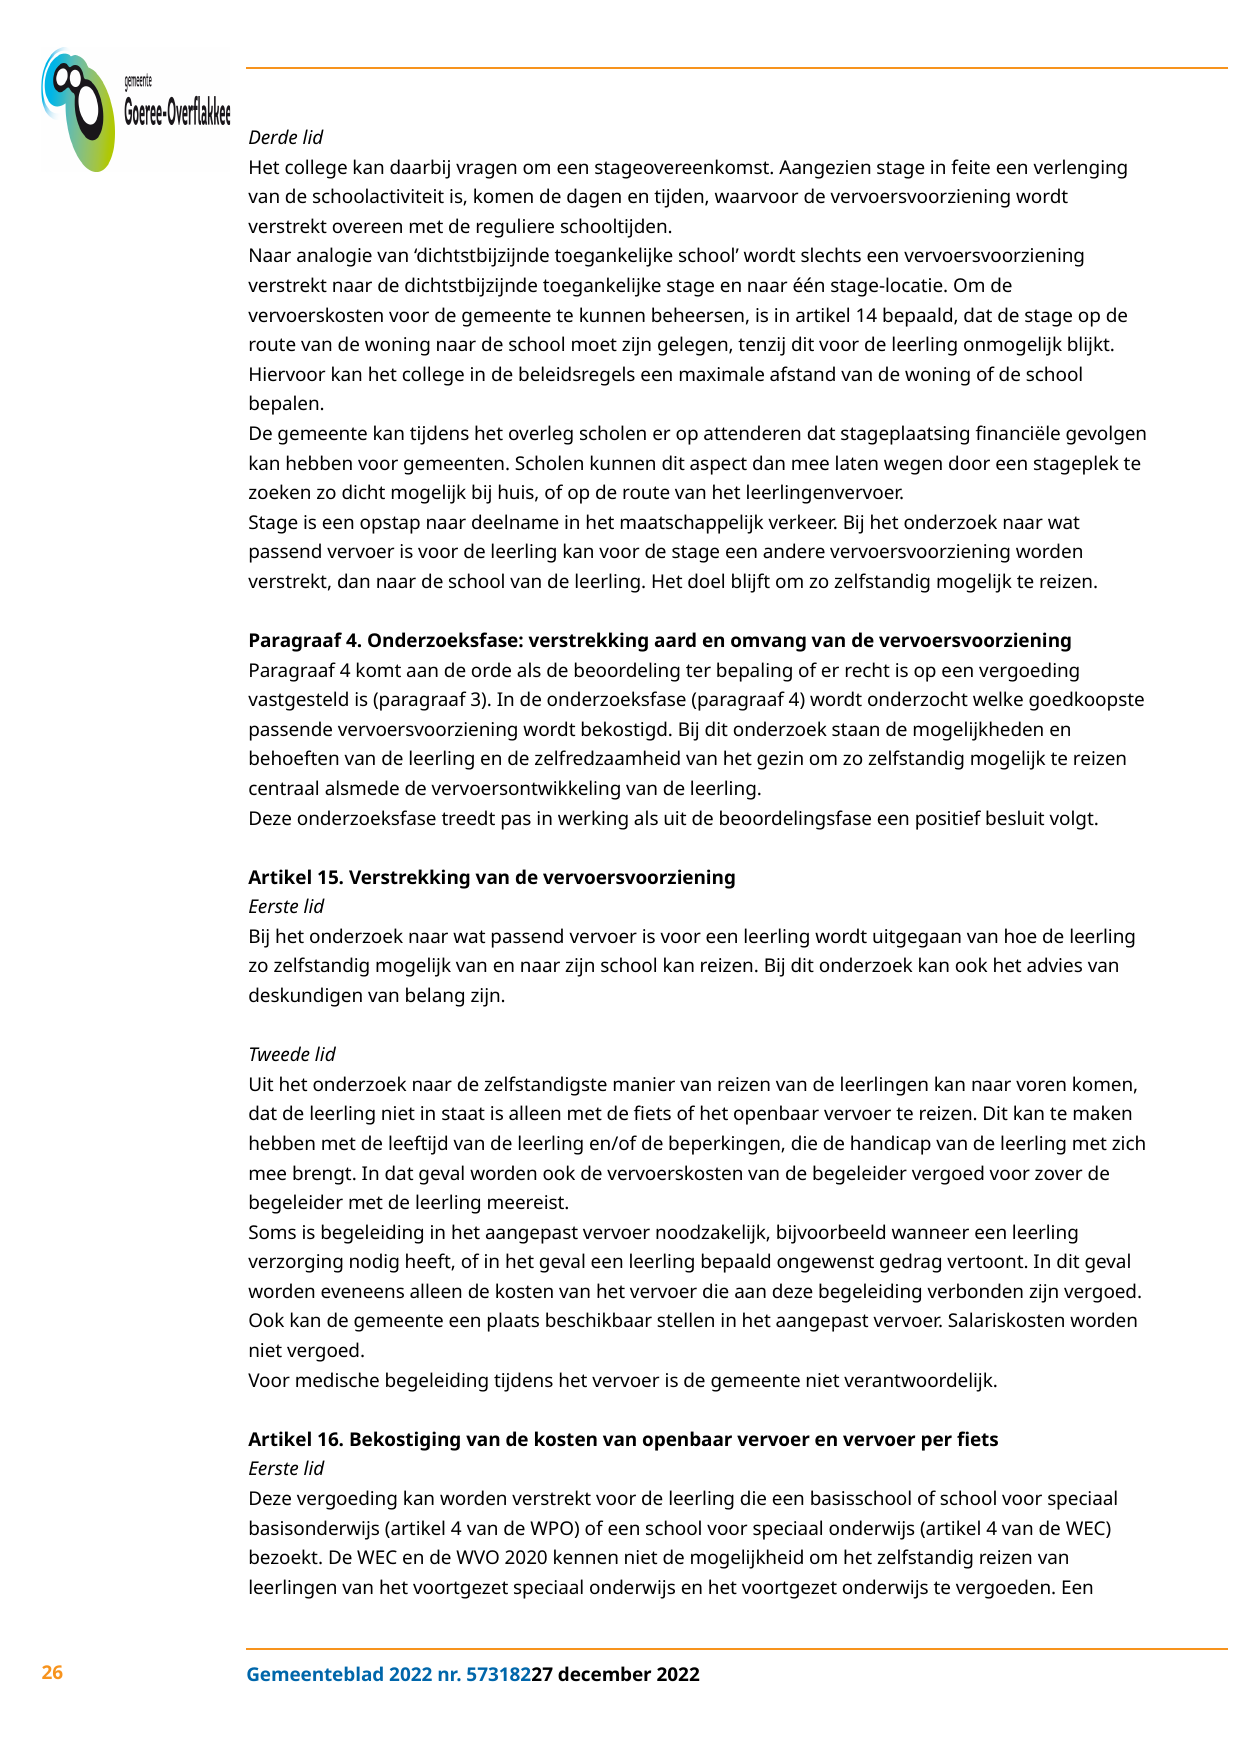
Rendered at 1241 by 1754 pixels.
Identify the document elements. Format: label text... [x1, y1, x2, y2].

text Naar analogie van ‘dichtstbijzijnde toegankelijke school’ wordt slechts een vervoersvoorziening verstrekt naar de dichtstbijzijnde toegankelijke stage en naar één stage-locatie. Om de vervoerskosten voor de gemeente te kunnen beheersen, is in artikel 14 bepaald, dat de stage op de route van de woning naar de school moet zijn gelegen, tenzij dit voor de leerling onmogelijk blijkt. Hiervoor kan het college in de beleidsregels een maximale afstand van de woning of de school bepalen. [248, 243, 1152, 416]
text Uit het onderzoek naar de zelfstandigste manier van reizen van de leerlingen kan naar voren komen, dat de leerling niet in staat is alleen met de fiets of het openbaar vervoer te reizen. Dit kan te maken hebben met de leeftijd van de leerling en/of de beperkingen, die de handicap van de leerling met zich mee brengt. In dat geval worden ook de vervoerskosten van de begeleider vergoed voor zover de begeleider met de leerling meereist. [248, 1071, 1152, 1215]
text Het college kan daarbij vragen om een stageovereenkomst. Aangezien stage in feite een verlenging van de schoolactiviteit is, komen de dagen en tijden, waarvoor de vervoersvoorziening wordt verstrekt overeen met de reguliere schooltijden. [248, 154, 1152, 239]
text Eerste lid [248, 1456, 1152, 1481]
text Paragraaf 4. Onderzoeksfase: verstrekking aard en omvang van de vervoersvoorziening [248, 627, 1152, 653]
text Paragraaf 4 komt aan de orde als de beoordeling ter bepaling of er recht is op een vergoeding vastgesteld is (paragraaf 3). In de onderzoeksfase (paragraaf 4) wordt onderzocht welke goedkoopste passende vervoersvoorziening wordt bekostigd. Bij dit onderzoek staan de mogelijkheden en behoeften van de leerling en de zelfredzaamheid van het gezin om zo zelfstandig mogelijk te reizen centraal alsmede de vervoersontwikkeling van de leerling. [248, 657, 1152, 801]
text Artikel 16. Bekostiging van de kosten van openbaar vervoer en vervoer per fiets [248, 1426, 1152, 1452]
text Deze vergoeding kan worden verstrekt voor de leerling die een basisschool of school voor speciaal basisonderwijs (artikel 4 van de WPO) of een school voor speciaal onderwijs (artikel 4 van de WEC) bezoekt. De WEC en de WVO 2020 kennen niet de mogelijkheid om het zelfstandig reizen van leerlingen van het voortgezet speciaal onderwijs en het voortgezet onderwijs te vergoeden. Een [248, 1485, 1152, 1600]
text Stage is een opstap naar deelname in het maatschappelijk verkeer. Bij het onderzoek naar wat passend vervoer is voor de leerling kan voor de stage een andere vervoersvoorziening worden verstrekt, dan naar de school van de leerling. Het doel blijft om zo zelfstandig mogelijk te reizen. [248, 509, 1152, 594]
text Derde lid [248, 124, 1152, 150]
text Eerste lid [248, 893, 1152, 919]
text Tweede lid [248, 1041, 1152, 1067]
text Artikel 15. Verstrekking van de vervoersvoorziening [248, 864, 1152, 890]
text Deze onderzoeksfase treedt pas in werking als uit de beoordelingsfase een positief besluit volgt. [248, 805, 1152, 831]
text Bij het onderzoek naar wat passend vervoer is voor een leerling wordt uitgegaan van hoe de leerling zo zelfstandig mogelijk van en naar zijn school kan reizen. Bij dit onderzoek kan ook het advies van deskundigen van belang zijn. [248, 923, 1152, 1008]
picture [41, 47, 231, 172]
text De gemeente kan tijdens het overleg scholen er op attenderen dat stageplaatsing financiële gevolgen kan hebben voor gemeenten. Scholen kunnen dit aspect dan mee laten wegen door een stageplek te zoeken zo dicht mogelijk bij huis, of op de route van het leerlingenvervoer. [248, 420, 1152, 505]
text Soms is begeleiding in het aangepast vervoer noodzakelijk, bijvoorbeeld wanneer een leerling verzorging nodig heeft, of in het geval een leerling bepaald ongewenst gedrag vertoont. In dit geval worden eveneens alleen de kosten van het vervoer die aan deze begeleiding verbonden zijn vergoed. Ook kan de gemeente een plaats beschikbaar stellen in het aangepast vervoer. Salariskosten worden niet vergoed. [248, 1219, 1152, 1363]
text Voor medische begeleiding tijdens het vervoer is de gemeente niet verantwoordelijk. [248, 1367, 1152, 1393]
